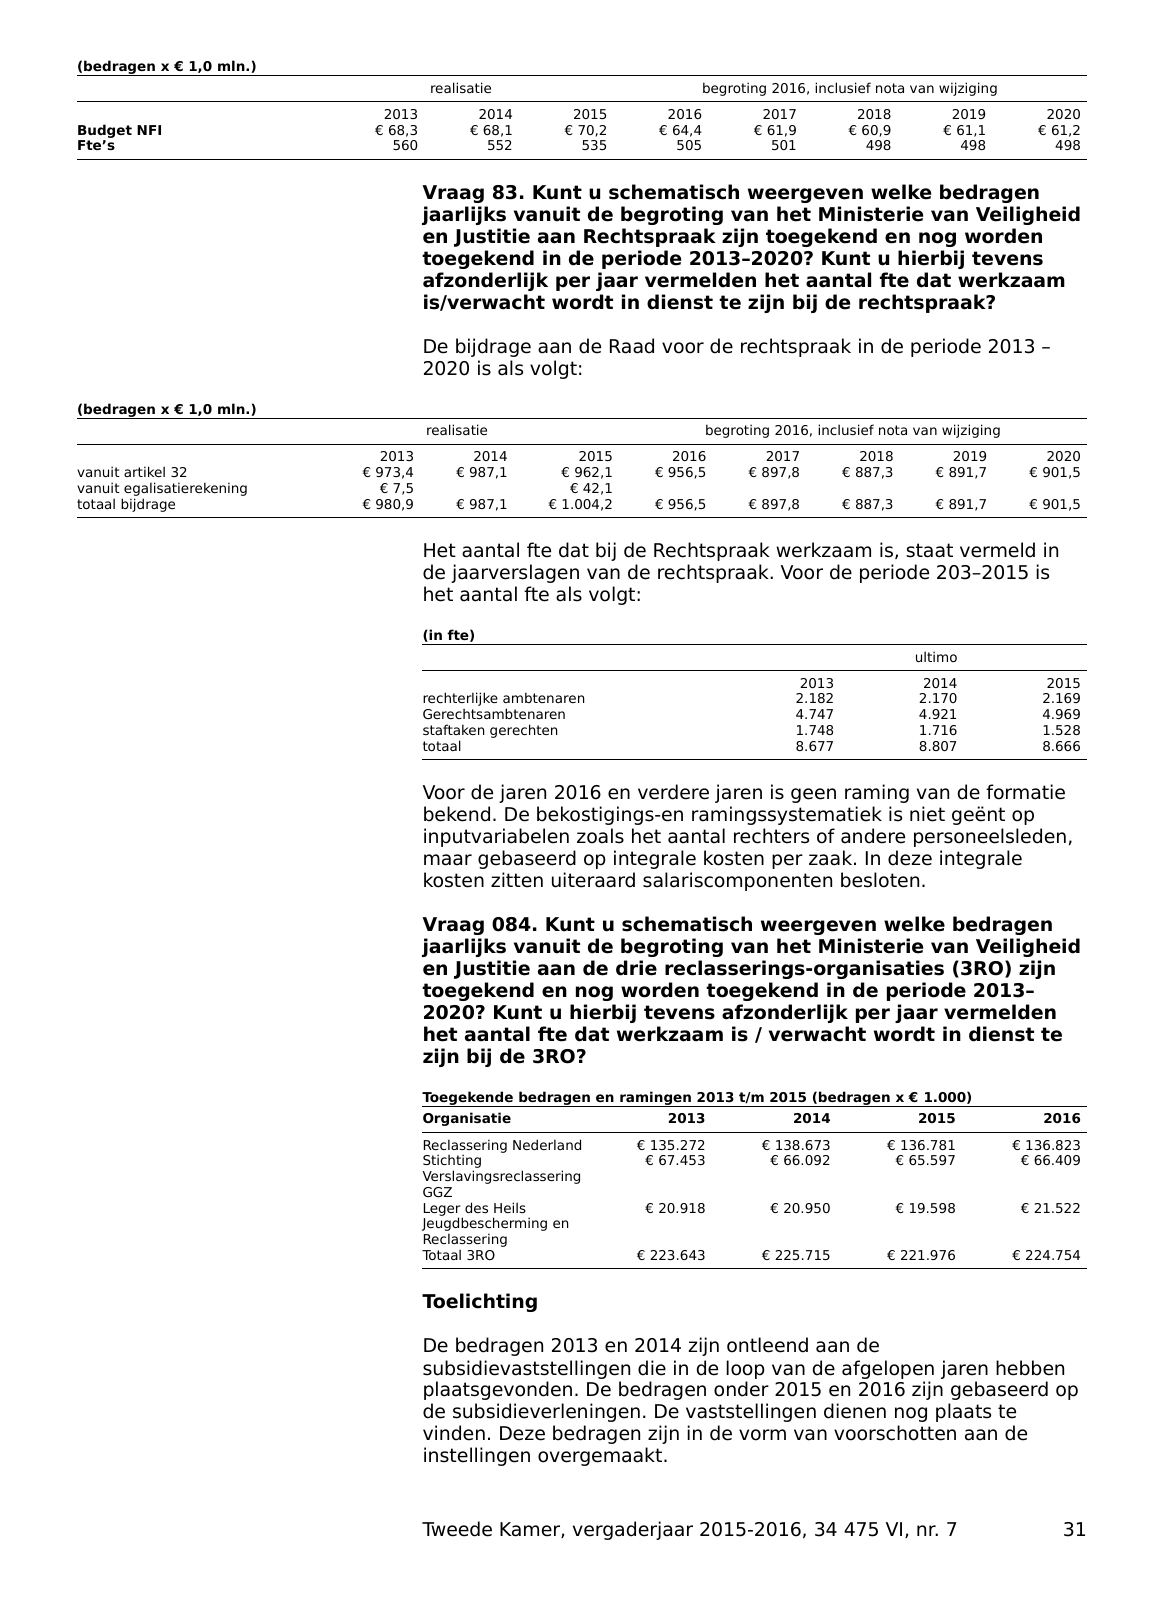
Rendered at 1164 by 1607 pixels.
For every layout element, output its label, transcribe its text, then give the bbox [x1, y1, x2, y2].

table_cell 2013 [329, 102, 424, 122]
table_cell totaal bijdrage [77, 496, 326, 517]
table_cell 2014 [420, 445, 513, 465]
table_cell 1.528 [963, 723, 1087, 738]
table_cell [619, 481, 712, 496]
table_cell 535 [519, 138, 613, 158]
text Vraag 83. Kunt u schematisch weergeven welke bedragen jaarlijks vanuit de begroting van het Ministerie van Veiligheid en Justitie aan Rechtspraak zijn toegekend en nog worden toegekend in de periode 2013–2020? Kunt u hierbij tevens afzonderlijk per jaar vermelden het aantal fte dat werkzaam is/verwacht wordt in dienst te zijn bij de rechtspraak? [422, 182, 1087, 314]
table_cell 8.807 [840, 739, 963, 759]
table_cell [77, 102, 329, 122]
table_cell Budget NFI [77, 123, 329, 138]
table_cell [77, 445, 326, 465]
table_cell 2020 [993, 445, 1087, 465]
table_cell € 1.004,2 [514, 496, 619, 517]
table_cell € 20.950 [711, 1200, 836, 1248]
table_cell vanuit artikel 32 [77, 465, 326, 481]
table_cell 2017 [708, 102, 802, 122]
table_cell [422, 671, 717, 691]
table_cell € 221.976 [836, 1248, 961, 1268]
text De bedragen 2013 en 2014 zijn ontleend aan de subsidievaststellingen die in de loop van de afgelopen jaren hebben plaatsgevonden. De bedragen onder 2015 en 2016 zijn gebaseerd op de subsidieverleningen. De vaststellingen dienen nog plaats te vinden. Deze bedragen zijn in de vorm van voorschotten aan de instellingen overgemaakt. [422, 1335, 1087, 1467]
table_cell € 891,7 [899, 496, 993, 517]
table_cell 505 [613, 138, 708, 158]
table_cell [329, 76, 424, 101]
table_cell 2018 [806, 445, 899, 465]
table_cell 2.170 [840, 691, 963, 707]
table_cell € 67.453 [586, 1153, 711, 1200]
table_cell [519, 76, 613, 101]
table_cell 2019 [899, 445, 993, 465]
table_cell € 66.409 [961, 1153, 1087, 1200]
table_cell [963, 645, 1087, 670]
table_cell € 224.754 [961, 1248, 1087, 1268]
table_cell € 987,1 [420, 465, 513, 481]
table_cell € 61,1 [897, 123, 992, 138]
table_cell € 70,2 [519, 123, 613, 138]
table_cell € 897,8 [712, 465, 806, 481]
table_cell [712, 481, 806, 496]
text Voor de jaren 2016 en verdere jaren is geen raming van de formatie bekend. De bekostigings-en ramingssystematiek is niet geënt op inputvariabelen zoals het aantal rechters of andere personeelsleden, maar gebaseerd op integrale kosten per zaak. In deze integrale kosten zitten uiteraard salariscomponenten besloten. [422, 782, 1087, 892]
table_cell € 136.781 [836, 1133, 961, 1153]
table_cell 2016 [613, 102, 708, 122]
table_cell [899, 481, 993, 496]
table_cell Leger des Heils Jeugdbescherming en Reclassering [422, 1200, 586, 1248]
table_cell € 138.673 [711, 1133, 836, 1153]
table_cell 2014 [424, 102, 518, 122]
table_cell € 61,2 [992, 123, 1087, 138]
table_cell 2013 [586, 1107, 711, 1132]
table_cell € 962,1 [514, 465, 619, 481]
table_cell [77, 76, 329, 101]
table_cell € 897,8 [712, 496, 806, 517]
table_cell Reclassering Nederland [422, 1133, 586, 1153]
table_cell Stichting Verslavingsreclassering GGZ [422, 1153, 586, 1200]
table_cell € 887,3 [806, 465, 899, 481]
table_cell Fte’s [77, 138, 329, 158]
table_header (bedragen x € 1,0 mln.) [77, 402, 1087, 417]
table_cell 498 [803, 138, 897, 158]
table_cell 2013 [326, 445, 420, 465]
table_cell € 901,5 [993, 465, 1087, 481]
table_cell 2.182 [717, 691, 840, 707]
table_cell 2.169 [963, 691, 1087, 707]
table_cell 498 [992, 138, 1087, 158]
table_cell vanuit egalisatierekening [77, 481, 326, 496]
table_cell 2015 [963, 671, 1087, 691]
table_cell 498 [897, 138, 992, 158]
table_cell 4.969 [963, 707, 1087, 723]
table_cell 552 [424, 138, 518, 158]
table_cell [422, 645, 717, 670]
table_cell € 891,7 [899, 465, 993, 481]
table_cell € 42,1 [514, 481, 619, 496]
table_cell € 135.272 [586, 1133, 711, 1153]
table_cell 2019 [897, 102, 992, 122]
table_cell 2017 [712, 445, 806, 465]
table_cell € 68,3 [329, 123, 424, 138]
table_cell 2016 [961, 1107, 1087, 1132]
table_cell begroting 2016, inclusief nota van wijziging [613, 76, 1087, 101]
table_cell [420, 481, 513, 496]
table_cell [326, 419, 420, 443]
table_cell rechterlijke ambtenaren [422, 691, 717, 707]
table_cell € 973,4 [326, 465, 420, 481]
table_header (bedragen x € 1,0 mln.) [77, 59, 1087, 75]
table_cell 2015 [514, 445, 619, 465]
table_cell Gerechtsambtenaren [422, 707, 717, 723]
table_cell realisatie [420, 419, 513, 443]
table_cell [717, 645, 840, 670]
table_cell € 901,5 [993, 496, 1087, 517]
table_cell 4.747 [717, 707, 840, 723]
table_cell 501 [708, 138, 802, 158]
table_cell € 136.823 [961, 1133, 1087, 1153]
table_cell € 956,5 [619, 496, 712, 517]
table_cell € 68,1 [424, 123, 518, 138]
text De bijdrage aan de Raad voor de rechtspraak in de periode 2013 – 2020 is als volgt: [422, 336, 1087, 380]
table_cell Organisatie [422, 1107, 586, 1132]
table_cell € 64,4 [613, 123, 708, 138]
table_cell € 225.715 [711, 1248, 836, 1268]
table_cell [514, 419, 619, 443]
table_cell € 19.598 [836, 1200, 961, 1248]
table_cell € 223.643 [586, 1248, 711, 1268]
table_cell € 60,9 [803, 123, 897, 138]
table_cell 8.677 [717, 739, 840, 759]
table_cell ultimo [840, 645, 963, 670]
table_cell 2020 [992, 102, 1087, 122]
subtitle Toelichting [422, 1291, 1087, 1313]
table_cell 2014 [840, 671, 963, 691]
text Vraag 084. Kunt u schematisch weergeven welke bedragen jaarlijks vanuit de begroting van het Ministerie van Veiligheid en Justitie aan de drie reclasserings-organisaties (3RO) zijn toegekend en nog worden toegekend in de periode 2013–2020? Kunt u hierbij tevens afzonderlijk per jaar vermelden het aantal fte dat werkzaam is / verwacht wordt in dienst te zijn bij de 3RO? [422, 914, 1087, 1068]
table_cell € 987,1 [420, 496, 513, 517]
table_cell 4.921 [840, 707, 963, 723]
table_cell € 887,3 [806, 496, 899, 517]
table_cell 8.666 [963, 739, 1087, 759]
table_cell Totaal 3RO [422, 1248, 586, 1268]
table_cell € 7,5 [326, 481, 420, 496]
table_cell 2013 [717, 671, 840, 691]
text Het aantal fte dat bij de Rechtspraak werkzaam is, staat vermeld in de jaarverslagen van de rechtspraak. Voor de periode 203–2015 is het aantal fte als volgt: [422, 540, 1087, 606]
table_cell 2015 [519, 102, 613, 122]
table_cell 2014 [711, 1107, 836, 1132]
table_cell 2018 [803, 102, 897, 122]
table_cell € 956,5 [619, 465, 712, 481]
table_cell [77, 419, 326, 443]
table_cell staftaken gerechten [422, 723, 717, 738]
table_cell 2015 [836, 1107, 961, 1132]
table_header Toegekende bedragen en ramingen 2013 t/m 2015 (bedragen x € 1.000) [422, 1090, 1087, 1106]
table_cell [993, 481, 1087, 496]
table_cell € 61,9 [708, 123, 802, 138]
table_cell € 21.522 [961, 1200, 1087, 1248]
table_cell totaal [422, 739, 717, 759]
table_cell € 65.597 [836, 1153, 961, 1200]
table_cell realisatie [424, 76, 518, 101]
table_cell 1.716 [840, 723, 963, 738]
table_cell 560 [329, 138, 424, 158]
table_cell € 20.918 [586, 1200, 711, 1248]
table_cell € 66.092 [711, 1153, 836, 1200]
table_cell € 980,9 [326, 496, 420, 517]
table_cell [806, 481, 899, 496]
table_cell 1.748 [717, 723, 840, 738]
table_cell begroting 2016, inclusief nota van wijziging [619, 419, 1087, 443]
table_header (in fte) [422, 628, 1087, 644]
table_cell 2016 [619, 445, 712, 465]
